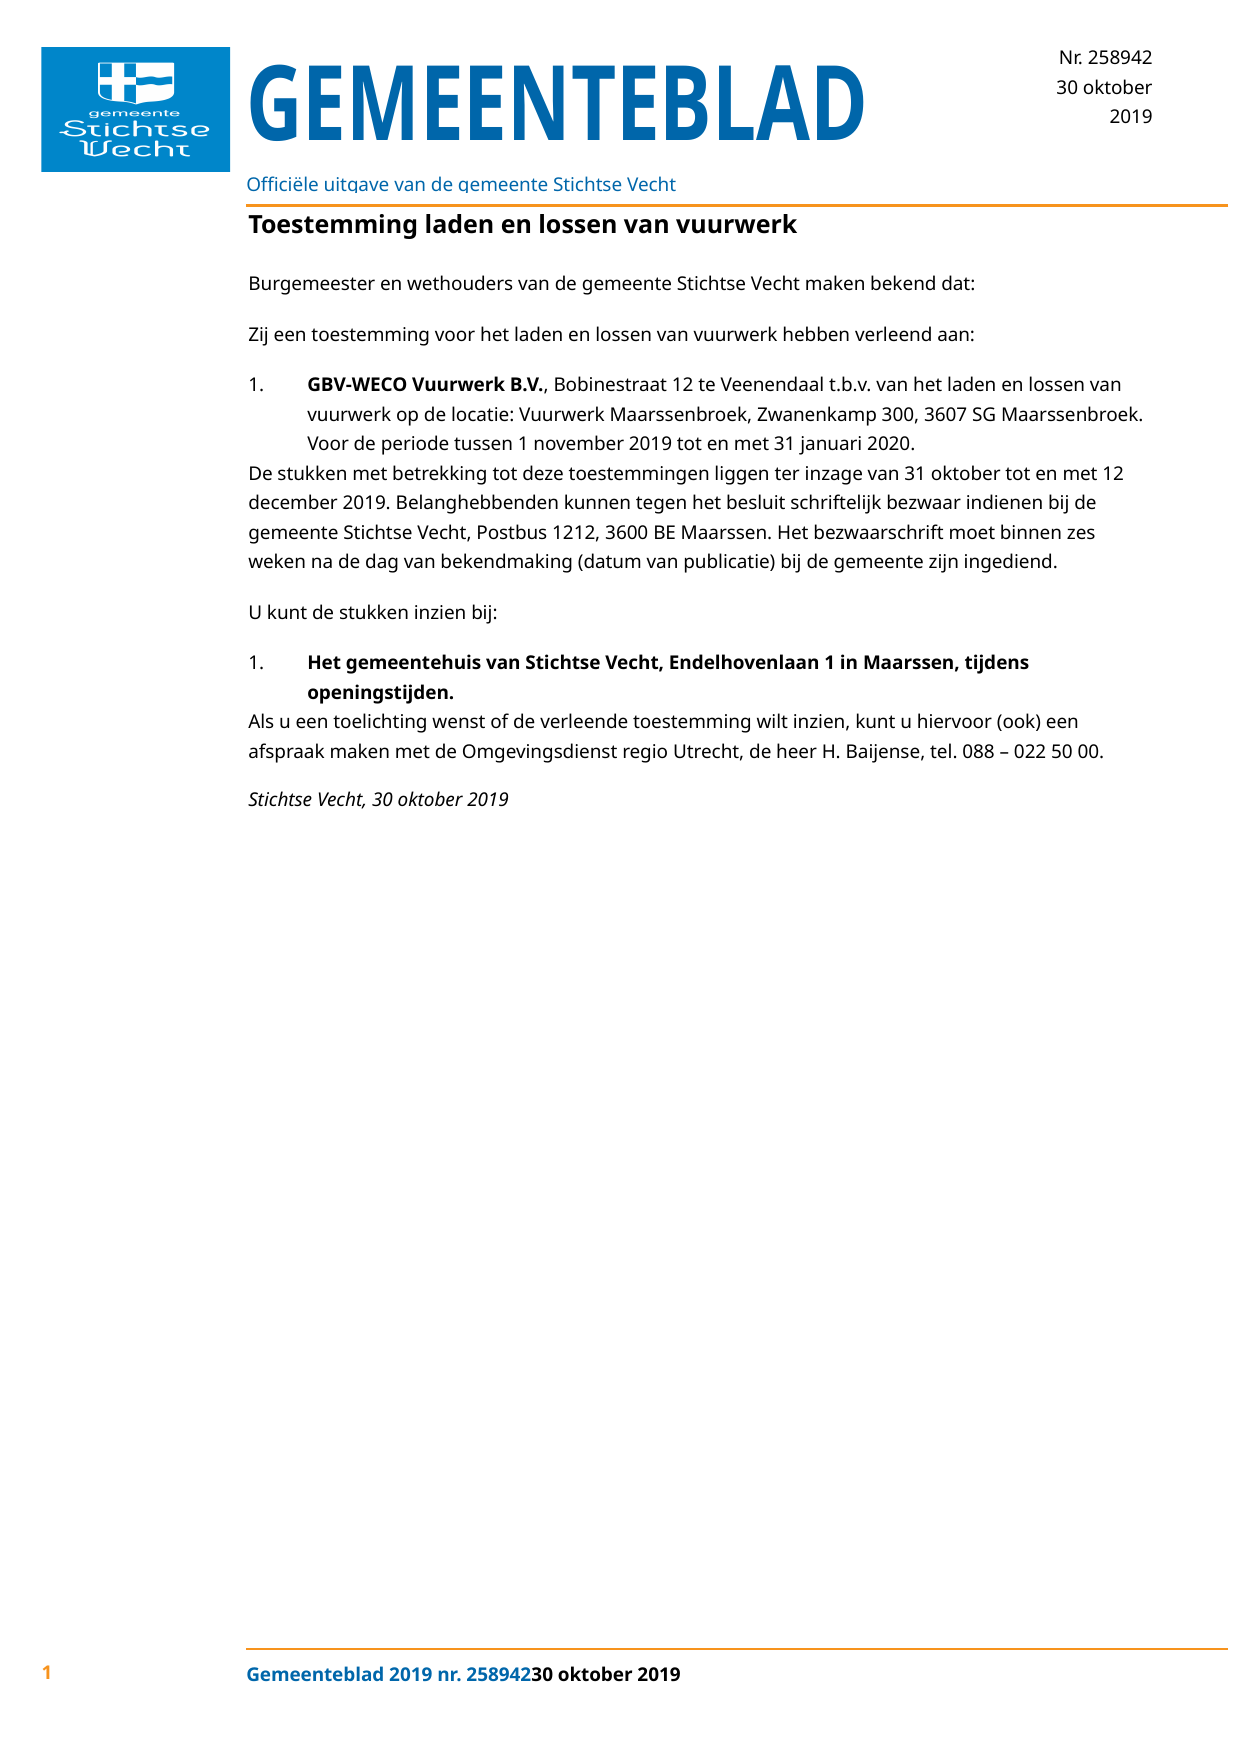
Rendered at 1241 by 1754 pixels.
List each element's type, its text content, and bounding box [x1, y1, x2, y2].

list Het gemeentehuis van Stichtse Vecht, Endelhovenlaan 1 in Maarssen, tijdens openingstijden. [248, 649, 1152, 705]
list GBV-WECO Vuurwerk B.V., Bobinestraat 12 te Veenendaal t.b.v. van het laden en lossen van vuurwerk op de locatie: Vuurwerk Maarssenbroek, Zwanenkamp 300, 3607 SG Maarssenbroek. Voor de periode tussen 1 november 2019 tot en met 31 januari 2020. [248, 371, 1152, 456]
picture [137, 63, 174, 103]
picture [99, 63, 135, 101]
text Als u een toelichting wenst of de verleende toestemming wilt inzien, kunt u hiervoor (ook) een afspraak maken met de Omgevingsdienst regio Utrecht, de heer H. Baijense, tel. 088 – 022 50 00. [248, 709, 1152, 764]
text Stichtse Vecht, 30 oktober 2019 [248, 786, 1152, 812]
text U kunt de stukken inzien bij: [248, 599, 1152, 625]
text Toestemming laden en lossen van vuurwerk [248, 207, 1152, 241]
text Zij een toestemming voor het laden en lossen van vuurwerk hebben verleend aan: [248, 321, 1152, 346]
text Burgemeester en wethouders van de gemeente Stichtse Vecht maken bekend dat: [248, 270, 1152, 296]
text De stukken met betrekking tot deze toestemmingen liggen ter inzage van 31 oktober tot en met 12 december 2019. Belanghebbenden kunnen tegen het besluit schriftelijk bezwaar indienen bij de gemeente Stichtse Vecht, Postbus 1212, 3600 BE Maarssen. Het bezwaarschrift moet binnen zes weken na de dag van bekendmaking (datum van publicatie) bij de gemeente zijn ingediend. [248, 460, 1152, 574]
